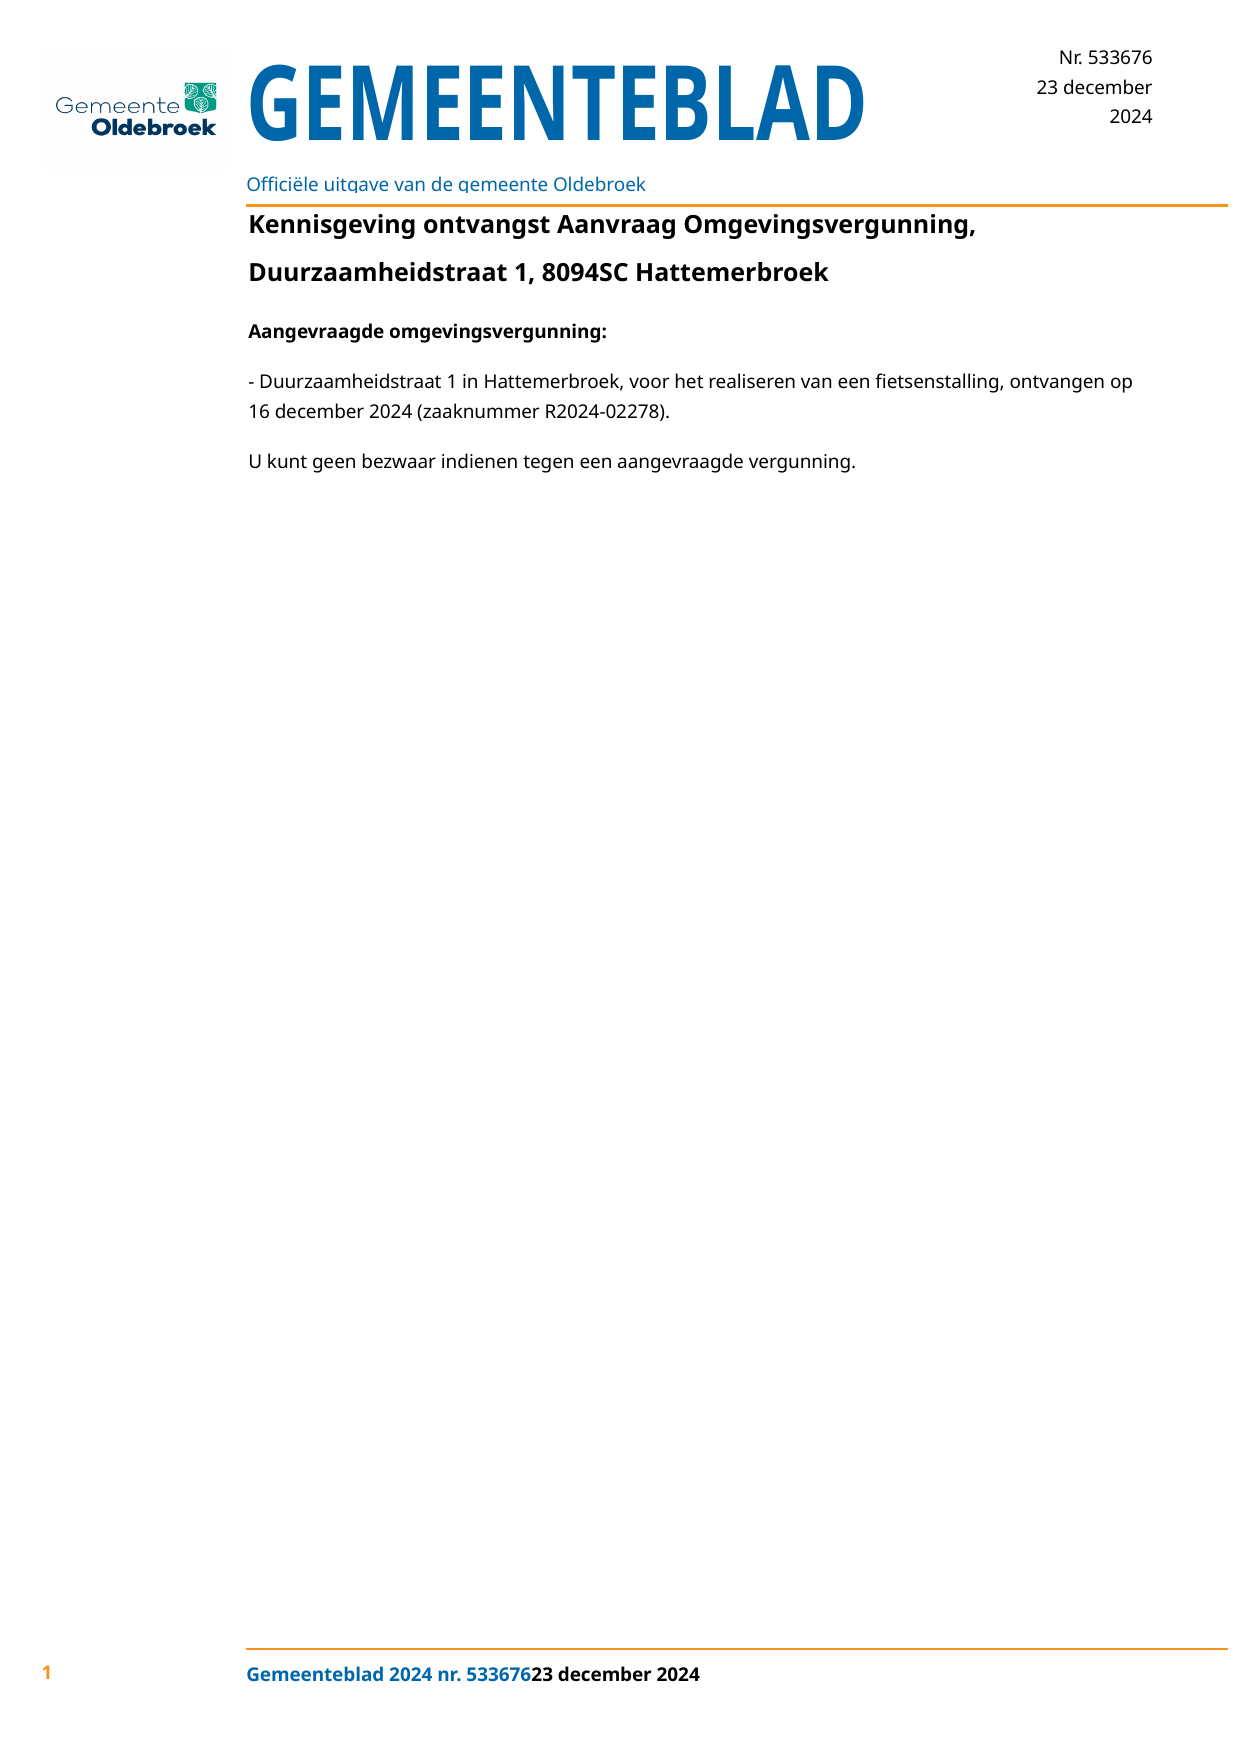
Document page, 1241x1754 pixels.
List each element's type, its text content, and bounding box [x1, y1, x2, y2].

picture [41, 47, 231, 172]
text U kunt geen bezwaar indienen tegen een aangevraagde vergunning. [248, 448, 1152, 474]
text Aangevraagde omgevingsvergunning: [248, 318, 1152, 344]
text - Duurzaamheidstraat 1 in Hattemerbroek, voor het realiseren van een fietsenstalling, ontvangen op 16 december 2024 (zaaknummer R2024-02278). [248, 368, 1152, 424]
text Kennisgeving ontvangst Aanvraag Omgevingsvergunning, Duurzaamheidstraat 1, 8094SC Hattemerbroek [248, 207, 1152, 288]
